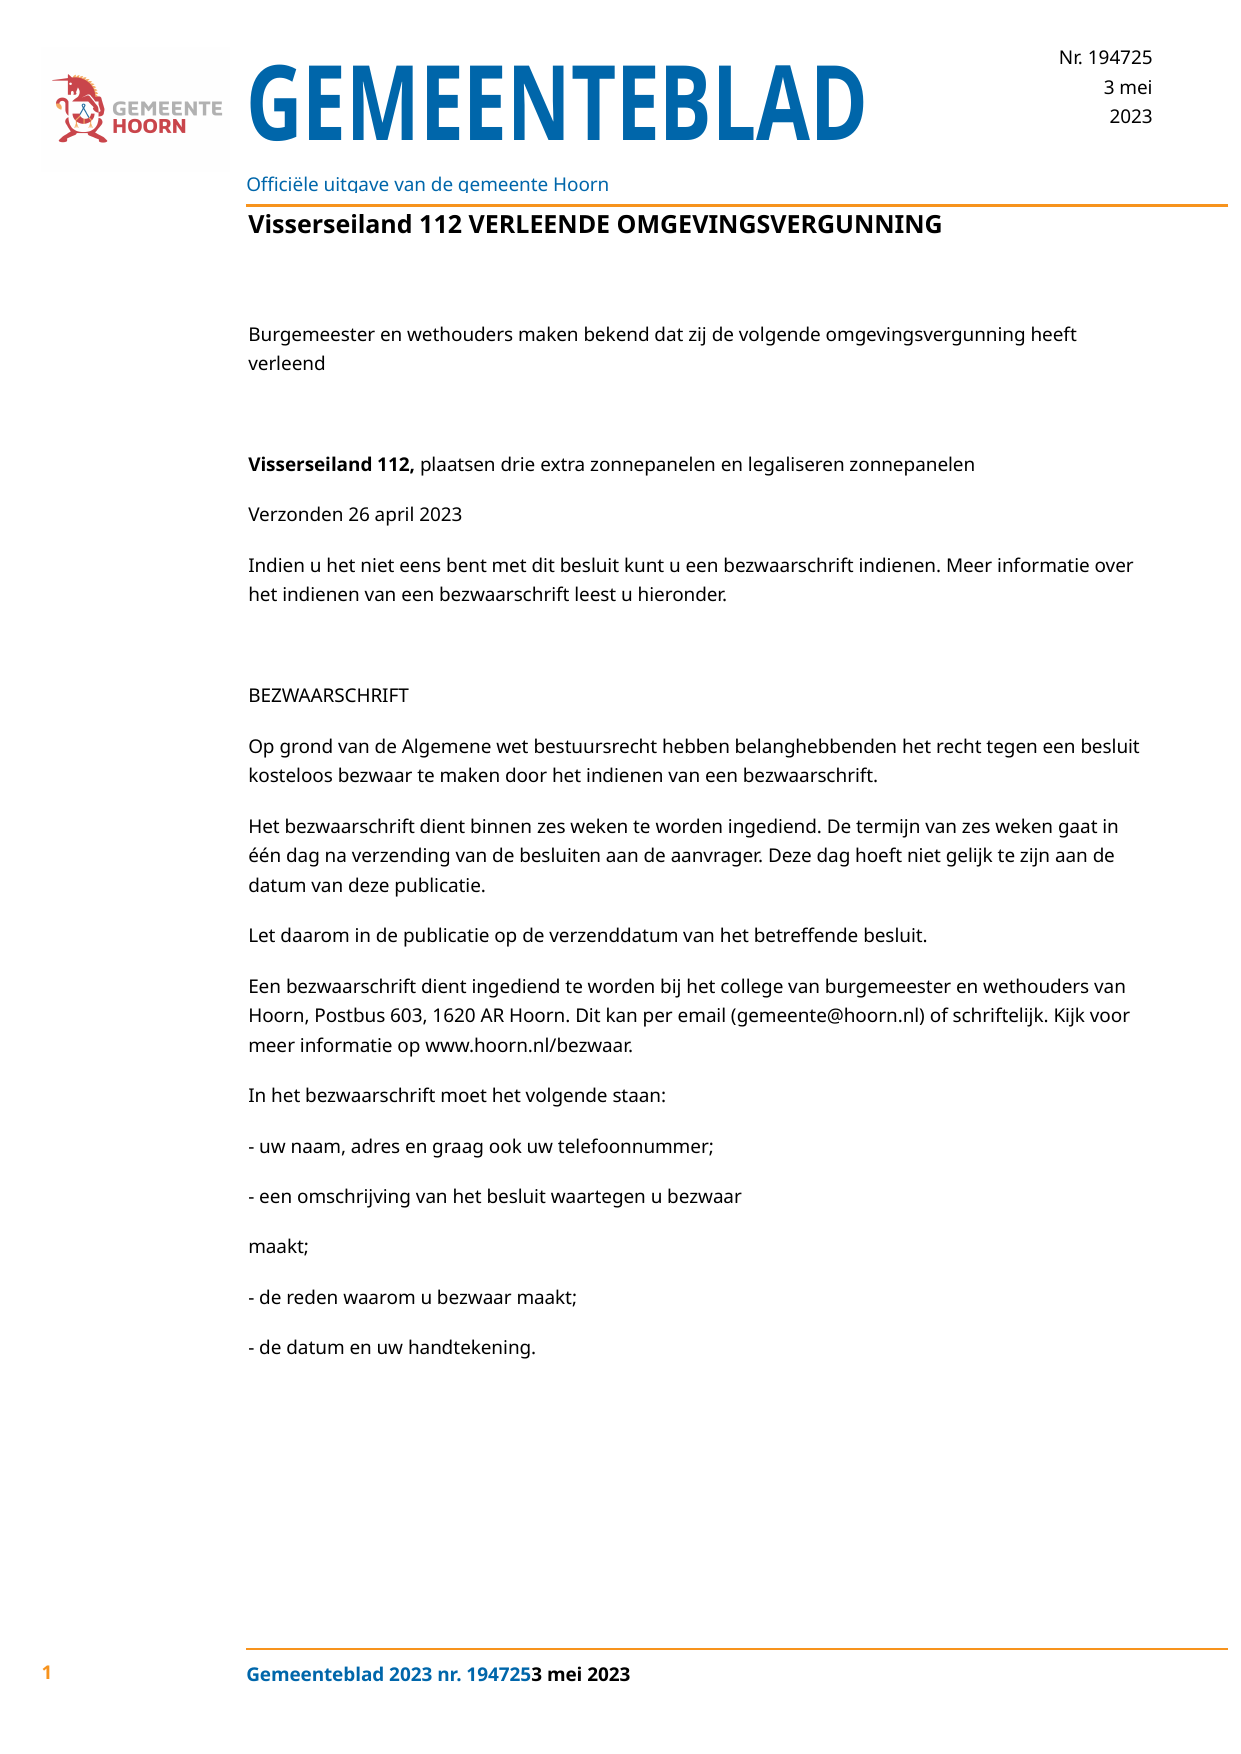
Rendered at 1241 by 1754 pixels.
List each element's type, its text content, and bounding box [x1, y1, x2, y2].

text Burgemeester en wethouders maken bekend dat zij de volgende omgevingsvergunning heeft verleend [248, 321, 1152, 376]
text maakt; [248, 1234, 1152, 1259]
text - de datum en uw handtekening. [248, 1334, 1152, 1360]
text Op grond van de Algemene wet bestuursrecht hebben belanghebbenden het recht tegen een besluit kosteloos bezwaar te maken door het indienen van een bezwaarschrift. [248, 733, 1152, 788]
text In het bezwaarschrift moet het volgende staan: [248, 1082, 1152, 1108]
text Visserseiland 112 VERLEENDE OMGEVINGSVERGUNNING [248, 207, 1152, 241]
text Visserseiland 112, plaatsen drie extra zonnepanelen en legaliseren zonnepanelen [248, 451, 1152, 477]
text Een bezwaarschrift dient ingediend te worden bij het college van burgemeester en wethouders van Hoorn, Postbus 603, 1620 AR Hoorn. Dit kan per email (gemeente@hoorn.nl) of schriftelijk. Kijk voor meer informatie op www.hoorn.nl/bezwaar. [248, 973, 1152, 1058]
text - de reden waarom u bezwaar maakt; [248, 1284, 1152, 1310]
text Het bezwaarschrift dient binnen zes weken te worden ingediend. De termijn van zes weken gaat in één dag na verzending van de besluiten aan de aanvrager. Deze dag hoeft niet gelijk te zijn aan de datum van deze publicatie. [248, 813, 1152, 898]
text Indien u het niet eens bent met dit besluit kunt u een bezwaarschrift indienen. Meer informatie over het indienen van een bezwaarschrift leest u hieronder. [248, 552, 1152, 607]
picture [41, 47, 231, 172]
text Verzonden 26 april 2023 [248, 502, 1152, 527]
text Let daarom in de publicatie op de verzenddatum van het betreffende besluit. [248, 922, 1152, 948]
text - een omschrijving van het besluit waartegen u bezwaar [248, 1183, 1152, 1209]
text - uw naam, adres en graag ook uw telefoonnummer; [248, 1133, 1152, 1158]
text BEZWAARSCHRIFT [248, 682, 1152, 708]
